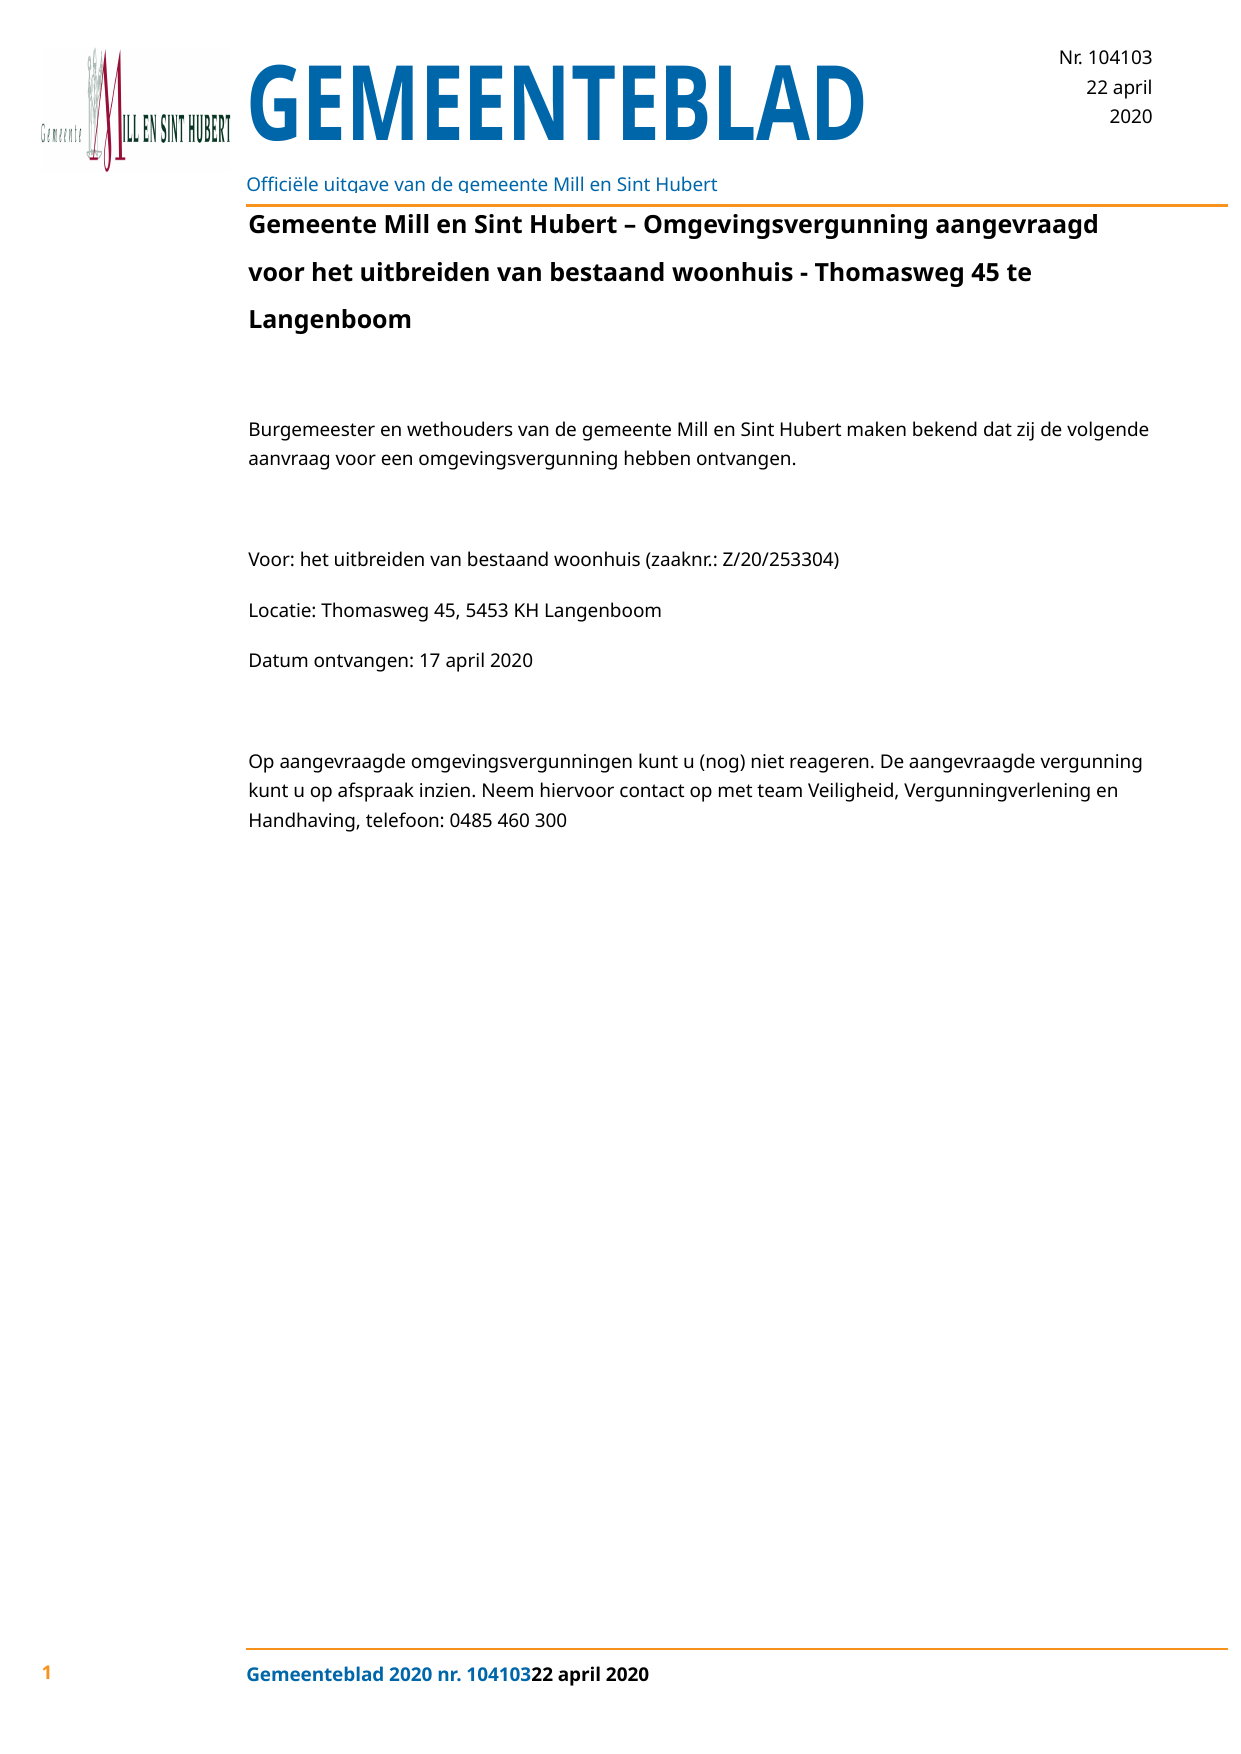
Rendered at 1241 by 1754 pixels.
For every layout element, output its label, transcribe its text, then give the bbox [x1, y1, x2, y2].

text Locatie: Thomasweg 45, 5453 KH Langenboom [248, 597, 1152, 622]
text Gemeente Mill en Sint Hubert – Omgevingsvergunning aangevraagd voor het uitbreiden van bestaand woonhuis - Thomasweg 45 te Langenboom [248, 207, 1152, 336]
text Datum ontvangen: 17 april 2020 [248, 647, 1152, 673]
text Burgemeester en wethouders van de gemeente Mill en Sint Hubert maken bekend dat zij de volgende aanvraag voor een omgevingsvergunning hebben ontvangen. [248, 416, 1152, 471]
picture [41, 47, 231, 172]
text Voor: het uitbreiden van bestaand woonhuis (zaaknr.: Z/20/253304) [248, 546, 1152, 572]
text Op aangevraagde omgevingsvergunningen kunt u (nog) niet reageren. De aangevraagde vergunning kunt u op afspraak inzien. Neem hiervoor contact op met team Veiligheid, Vergunningverlening en Handhaving, telefoon: 0485 460 300 [248, 748, 1152, 833]
